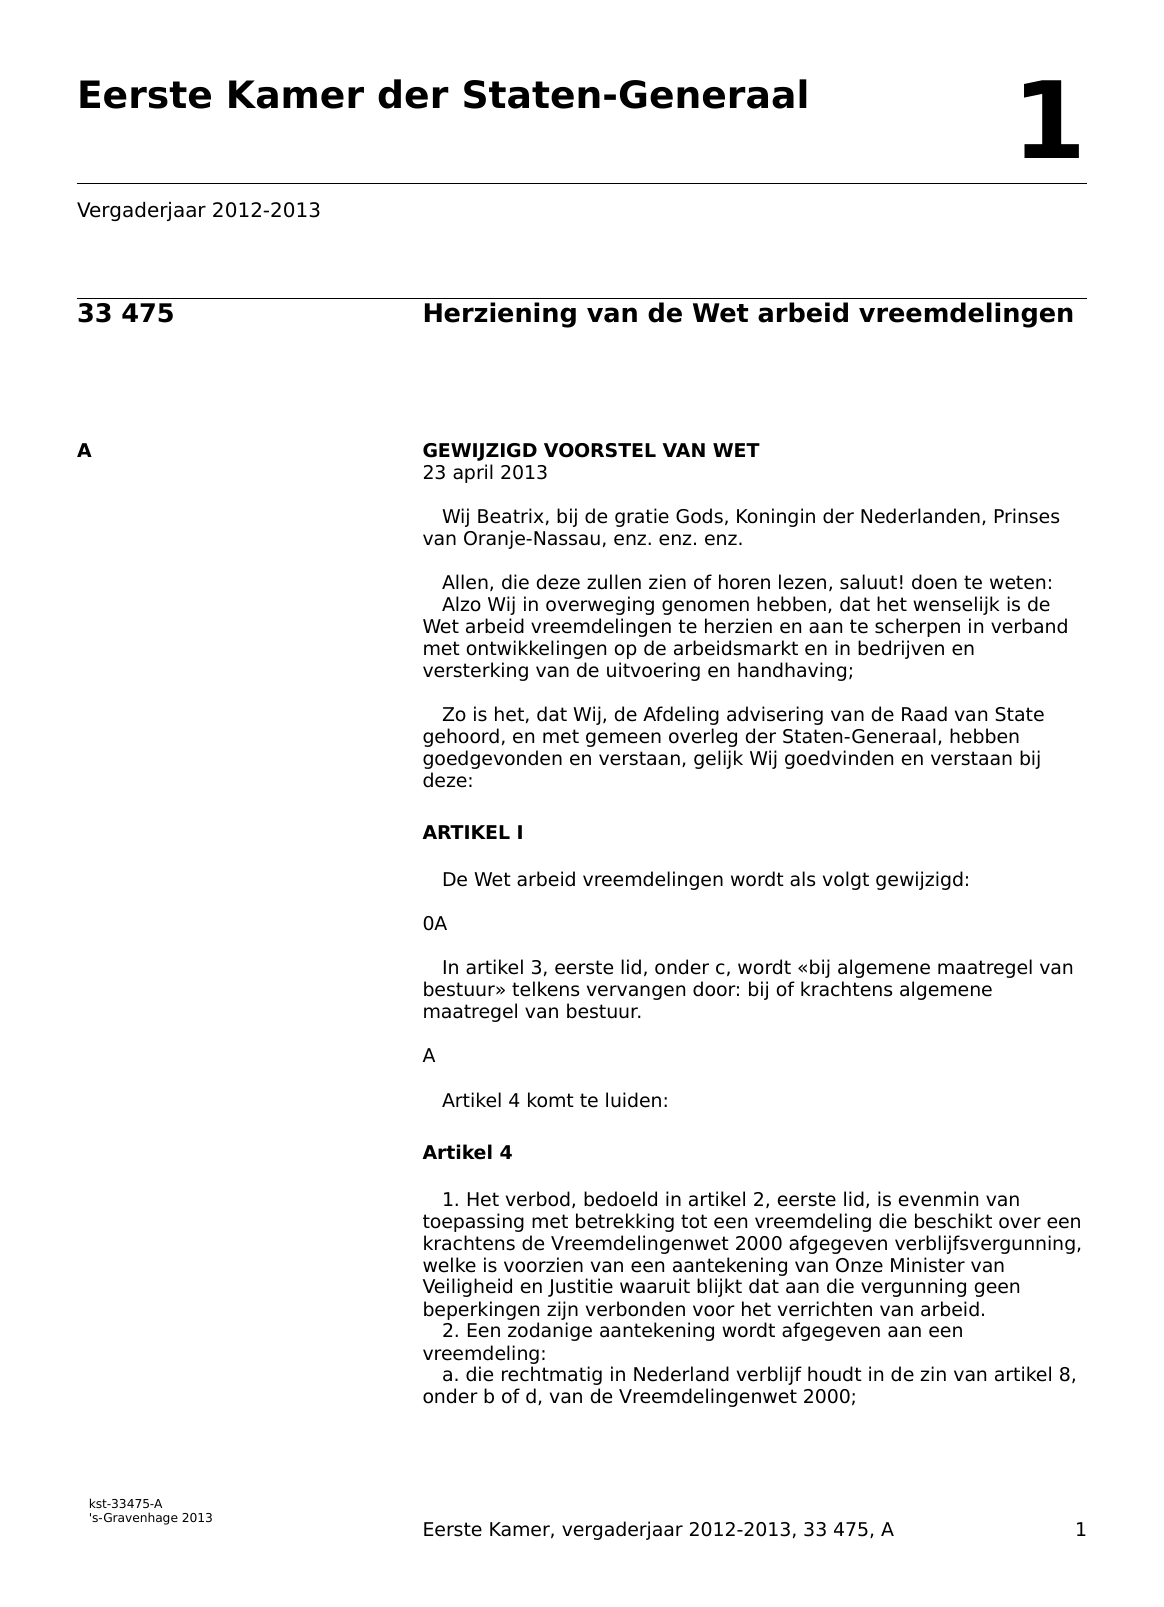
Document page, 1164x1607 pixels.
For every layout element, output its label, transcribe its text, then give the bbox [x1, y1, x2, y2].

text 23 april 2013 [422, 462, 1087, 484]
table_cell Vergaderjaar 2012-2013 [77, 184, 1087, 298]
text 0A [422, 913, 1087, 935]
text 's-Gravenhage 2013 [88, 1511, 323, 1525]
table_header Eerste Kamer der Staten-Generaal [77, 59, 886, 183]
subtitle ARTIKEL I [422, 822, 1087, 844]
text Allen, die deze zullen zien of horen lezen, saluut! doen te weten: [422, 572, 1087, 594]
text a. die rechtmatig in Nederland verblijf houdt in de zin van artikel 8, onder b of d, van de Vreemdelingenwet 2000; [422, 1364, 1087, 1408]
text Artikel 4 komt te luiden: [422, 1089, 1087, 1112]
subtitle A GEWIJZIGD VOORSTEL VAN WET [77, 440, 1087, 462]
text In artikel 3, eerste lid, onder c, wordt «bij algemene maatregel van bestuur» telkens vervangen door: bij of krachtens algemene maatregel van bestuur. [422, 957, 1087, 1023]
text A [422, 1045, 1087, 1067]
text Alzo Wij in overweging genomen hebben, dat het wenselijk is de Wet arbeid vreemdelingen te herzien en aan te scherpen in verband met ontwikkelingen op de arbeidsmarkt en in bedrijven en versterking van de uitvoering en handhaving; [422, 594, 1087, 682]
subtitle 33 475 Herziening van de Wet arbeid vreemdelingen [77, 299, 1087, 329]
subtitle Artikel 4 [422, 1142, 1087, 1163]
text Zo is het, dat Wij, de Afdeling advisering van de Raad van State gehoord, en met gemeen overleg der Staten-Generaal, hebben goedgevonden en verstaan, gelijk Wij goedvinden en verstaan bij deze: [422, 704, 1087, 792]
text 2. Een zodanige aantekening wordt afgegeven aan een vreemdeling: [422, 1320, 1087, 1364]
text kst-33475-A [88, 1497, 323, 1511]
text De Wet arbeid vreemdelingen wordt als volgt gewijzigd: [422, 869, 1087, 891]
table_header 1 [886, 59, 1087, 183]
text Wij Beatrix, bij de gratie Gods, Koningin der Nederlanden, Prinses van Oranje-Nassau, enz. enz. enz. [422, 506, 1087, 550]
text 1. Het verbod, bedoeld in artikel 2, eerste lid, is evenmin van toepassing met betrekking tot een vreemdeling die beschikt over een krachtens de Vreemdelingenwet 2000 afgegeven verblijfsvergunning, welke is voorzien van een aantekening van Onze Minister van Veiligheid en Justitie waaruit blijkt dat aan die vergunning geen beperkingen zijn verbonden voor het verrichten van arbeid. [422, 1188, 1087, 1320]
